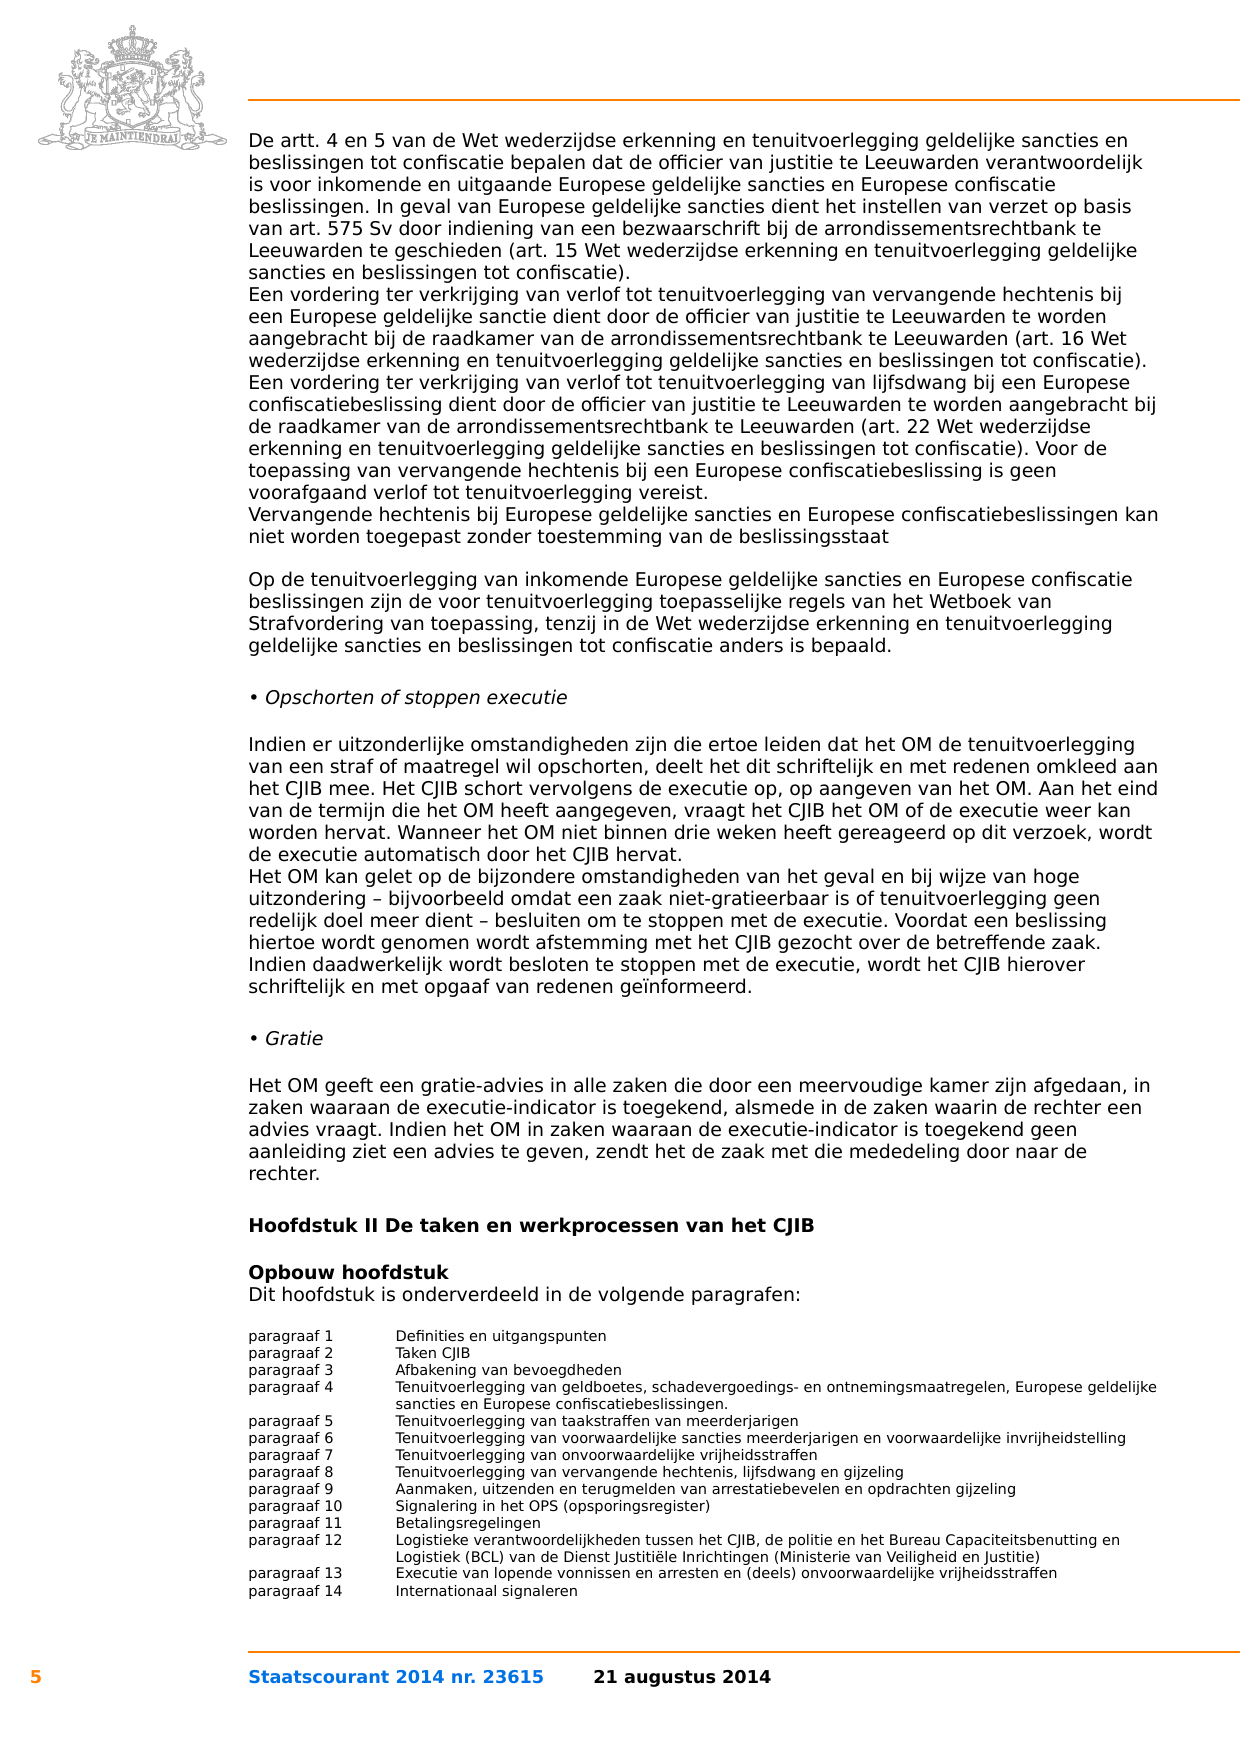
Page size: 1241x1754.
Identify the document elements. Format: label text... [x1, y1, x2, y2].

text Opbouw hoofdstuk [248, 1262, 1163, 1284]
table_cell paragraaf 9 [248, 1481, 389, 1497]
table_cell paragraaf 3 [248, 1362, 389, 1379]
table_cell Taken CJIB [389, 1345, 1163, 1362]
table_cell paragraaf 8 [248, 1464, 389, 1481]
table_cell Tenuitvoerlegging van voorwaardelijke sancties meerderjarigen en voorwaardelijke invrijheidstelling [389, 1430, 1163, 1447]
subtitle Hoofdstuk II De taken en werkprocessen van het CJIB [248, 1215, 1163, 1237]
table_cell paragraaf 4 [248, 1379, 389, 1413]
table_cell paragraaf 10 [248, 1498, 389, 1514]
text Vervangende hechtenis bij Europese geldelijke sancties en Europese confiscatiebeslissingen kan niet worden toegepast zonder toestemming van de beslissingsstaat [248, 503, 1163, 547]
table_cell paragraaf 14 [248, 1583, 389, 1599]
table_header paragraaf 1 [248, 1328, 389, 1345]
text Het OM kan gelet op de bijzondere omstandigheden van het geval en bij wijze van hoge uitzondering – bijvoorbeeld omdat een zaak niet-gratieerbaar is of tenuitvoerlegging geen redelijk doel meer dient – besluiten om te stoppen met de executie. Voordat een beslissing hiertoe wordt genomen wordt afstemming met het CJIB gezocht over de betreffende zaak. Indien daadwerkelijk wordt besloten te stoppen met de executie, wordt het CJIB hierover schriftelijk en met opgaaf van redenen geïnformeerd. [248, 866, 1163, 998]
table_cell paragraaf 5 [248, 1413, 389, 1429]
table_cell Tenuitvoerlegging van geldboetes, schadevergoedings- en ontnemingsmaatregelen, Europese geldelijke sancties en Europese confiscatiebeslissingen. [389, 1379, 1163, 1413]
table_cell Aanmaken, uitzenden en terugmelden van arrestatiebevelen en opdrachten gijzeling [389, 1481, 1163, 1497]
text De artt. 4 en 5 van de Wet wederzijdse erkenning en tenuitvoerlegging geldelijke sancties en beslissingen tot confiscatie bepalen dat de officier van justitie te Leeuwarden verantwoordelijk is voor inkomende en uitgaande Europese geldelijke sancties en Europese confiscatie beslissingen. In geval van Europese geldelijke sancties dient het instellen van verzet op basis van art. 575 Sv door indiening van een bezwaarschrift bij de arrondissementsrechtbank te Leeuwarden te geschieden (art. 15 Wet wederzijdse erkenning en tenuitvoerlegging geldelijke sancties en beslissingen tot confiscatie). [248, 130, 1163, 284]
table_cell Executie van lopende vonnissen en arresten en (deels) onvoorwaardelijke vrijheidsstraffen [389, 1565, 1163, 1582]
table_cell Betalingsregelingen [389, 1515, 1163, 1531]
text Een vordering ter verkrijging van verlof tot tenuitvoerlegging van vervangende hechtenis bij een Europese geldelijke sanctie dient door de officier van justitie te Leeuwarden te worden aangebracht bij de raadkamer van de arrondissementsrechtbank te Leeuwarden (art. 16 Wet wederzijdse erkenning en tenuitvoerlegging geldelijke sancties en beslissingen tot confiscatie). [248, 284, 1163, 372]
subtitle • Opschorten of stoppen executie [248, 687, 1163, 709]
table_cell Tenuitvoerlegging van taakstraffen van meerderjarigen [389, 1413, 1163, 1429]
table_cell paragraaf 13 [248, 1565, 389, 1582]
table_cell paragraaf 2 [248, 1345, 389, 1362]
table_cell paragraaf 6 [248, 1430, 389, 1447]
table_cell Tenuitvoerlegging van vervangende hechtenis, lijfsdwang en gijzeling [389, 1464, 1163, 1481]
table_cell paragraaf 12 [248, 1531, 389, 1565]
table_cell Internationaal signaleren [389, 1583, 1163, 1599]
subtitle • Gratie [248, 1028, 1163, 1050]
text Het OM geeft een gratie-advies in alle zaken die door een meervoudige kamer zijn afgedaan, in zaken waaraan de executie-indicator is toegekend, alsmede in de zaken waarin de rechter een advies vraagt. Indien het OM in zaken waaraan de executie-indicator is toegekend geen aanleiding ziet een advies te geven, zendt het de zaak met die mededeling door naar de rechter. [248, 1075, 1163, 1185]
table_cell Logistieke verantwoordelijkheden tussen het CJIB, de politie en het Bureau Capaciteitsbenutting en Logistiek (BCL) van de Dienst Justitiële Inrichtingen (Ministerie van Veiligheid en Justitie) [389, 1531, 1163, 1565]
text Indien er uitzonderlijke omstandigheden zijn die ertoe leiden dat het OM de tenuitvoerlegging van een straf of maatregel wil opschorten, deelt het dit schriftelijk en met redenen omkleed aan het CJIB mee. Het CJIB schort vervolgens de executie op, op aangeven van het OM. Aan het eind van de termijn die het OM heeft aangegeven, vraagt het CJIB het OM of de executie weer kan worden hervat. Wanneer het OM niet binnen drie weken heeft gereageerd op dit verzoek, wordt de executie automatisch door het CJIB hervat. [248, 734, 1163, 866]
table_cell paragraaf 11 [248, 1515, 389, 1531]
table_cell Afbakening van bevoegdheden [389, 1362, 1163, 1379]
picture [38, 25, 227, 150]
text Op de tenuitvoerlegging van inkomende Europese geldelijke sancties en Europese confiscatie beslissingen zijn de voor tenuitvoerlegging toepasselijke regels van het Wetboek van Strafvordering van toepassing, tenzij in de Wet wederzijdse erkenning en tenuitvoerlegging geldelijke sancties en beslissingen tot confiscatie anders is bepaald. [248, 569, 1163, 657]
table_cell Tenuitvoerlegging van onvoorwaardelijke vrijheidsstraffen [389, 1447, 1163, 1463]
table_cell Signalering in het OPS (opsporingsregister) [389, 1498, 1163, 1514]
text Dit hoofdstuk is onderverdeeld in de volgende paragrafen: [248, 1284, 1163, 1306]
table_cell paragraaf 7 [248, 1447, 389, 1463]
table_header Definities en uitgangspunten [389, 1328, 1163, 1345]
text Een vordering ter verkrijging van verlof tot tenuitvoerlegging van lijfsdwang bij een Europese confiscatiebeslissing dient door de officier van justitie te Leeuwarden te worden aangebracht bij de raadkamer van de arrondissementsrechtbank te Leeuwarden (art. 22 Wet wederzijdse erkenning en tenuitvoerlegging geldelijke sancties en beslissingen tot confiscatie). Voor de toepassing van vervangende hechtenis bij een Europese confiscatiebeslissing is geen voorafgaand verlof tot tenuitvoerlegging vereist. [248, 372, 1163, 503]
